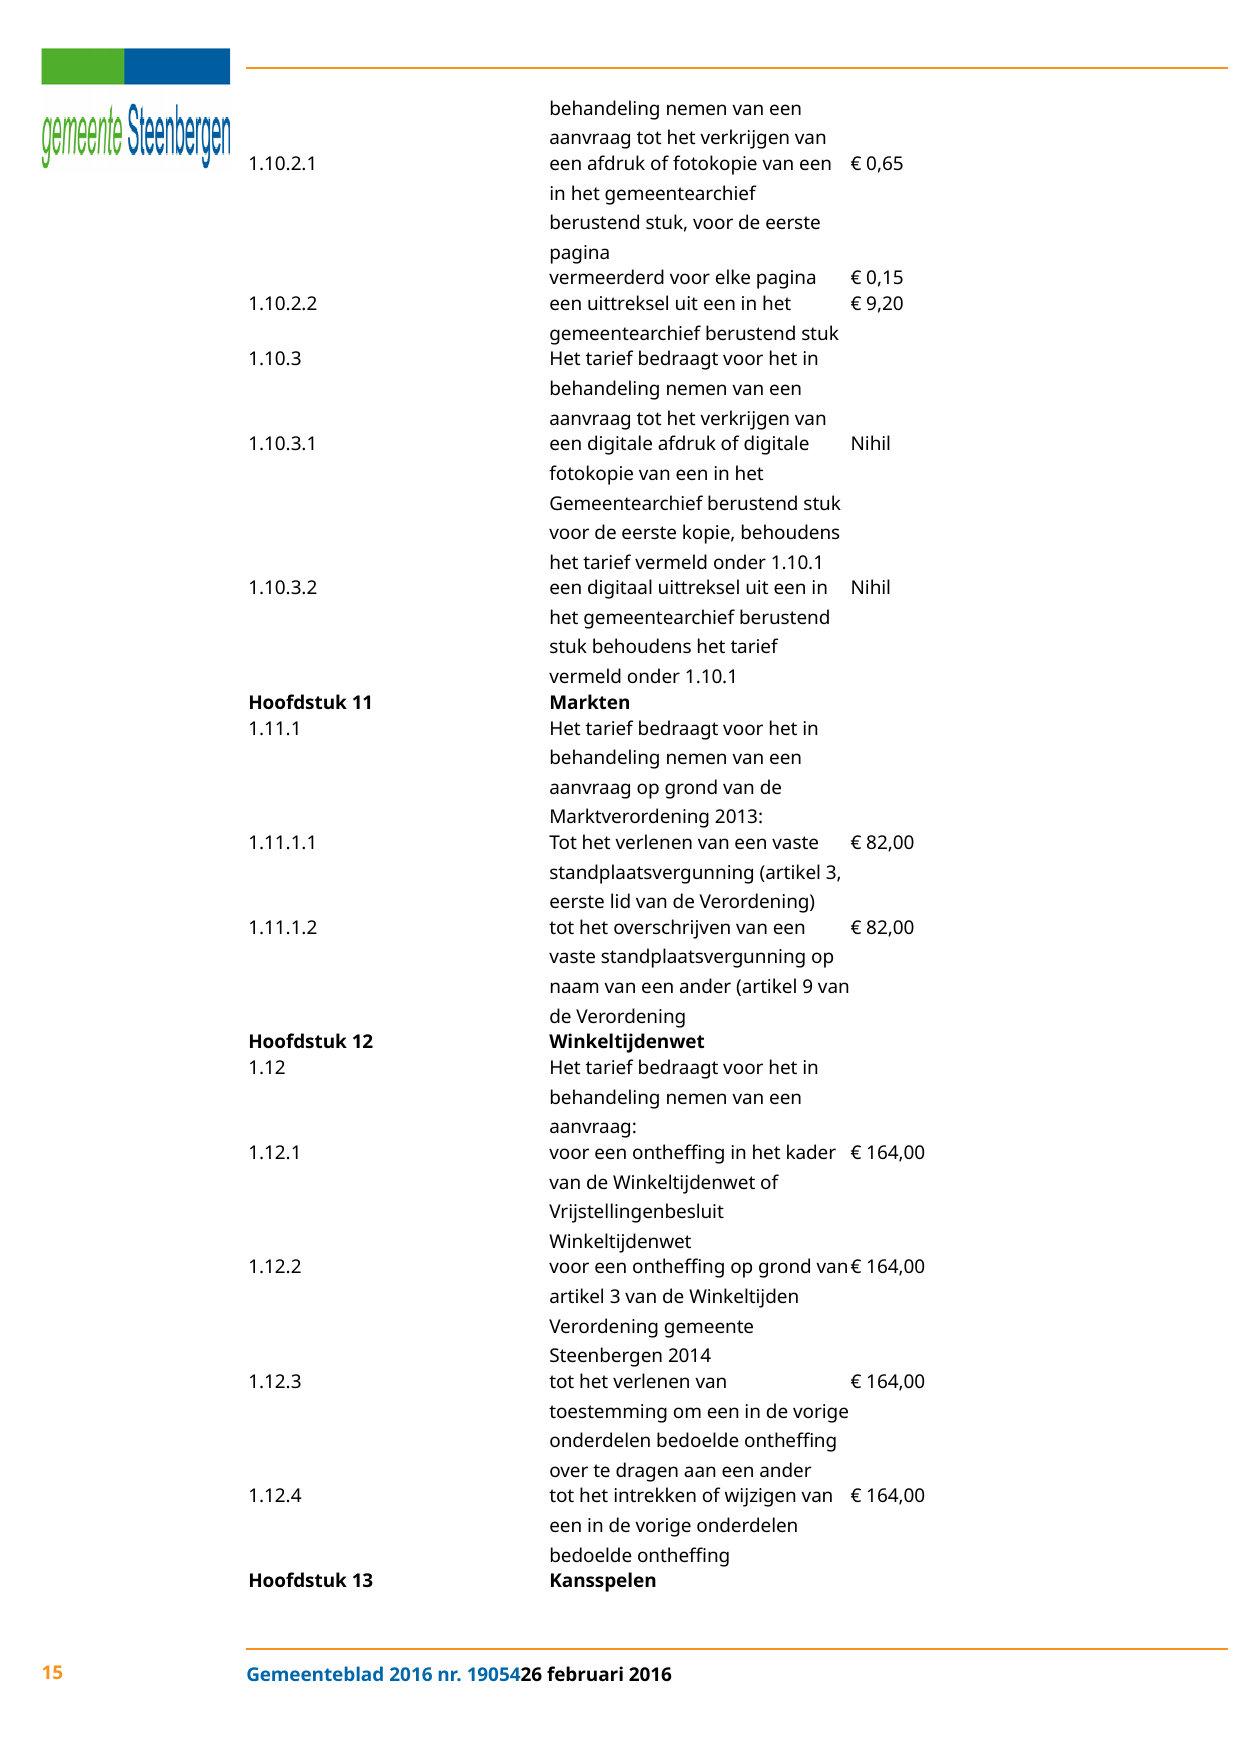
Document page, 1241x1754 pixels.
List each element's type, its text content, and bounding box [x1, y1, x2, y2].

table_cell Winkeltijdenwet [549, 1029, 850, 1054]
table_cell 1.11.1.2 [248, 914, 549, 1029]
table_cell 1.11.1.1 [248, 829, 549, 914]
table_cell behandeling nemen van een aanvraag tot het verkrijgen van [549, 95, 850, 150]
table_cell een afdruk of fotokopie van een in het gemeentearchief berustend stuk, voor de eerste pagina [549, 150, 850, 264]
table_cell [850, 689, 1152, 715]
table_cell Hoofdstuk 11 [248, 689, 549, 715]
table_cell [248, 265, 549, 290]
table_cell 1.10.3.1 [248, 431, 549, 574]
table_cell tot het verlenen van toestemming om een in de vorige onderdelen bedoelde ontheffing over te dragen aan een ander [549, 1368, 850, 1483]
table_cell 1.12.3 [248, 1368, 549, 1483]
table_cell Hoofdstuk 13 [248, 1568, 549, 1593]
table_cell [850, 346, 1152, 431]
table_cell Nihil [850, 575, 1152, 689]
table_cell Het tarief bedraagt voor het in behandeling nemen van een aanvraag: [549, 1054, 850, 1139]
table_cell [850, 1029, 1152, 1054]
table_cell tot het intrekken of wijzigen van een in de vorige onderdelen bedoelde ontheffing [549, 1483, 850, 1568]
table_cell 1.12.4 [248, 1483, 549, 1568]
table_cell Markten [549, 689, 850, 715]
table_cell een uittreksel uit een in het gemeentearchief berustend stuk [549, 290, 850, 346]
table_cell een digitale afdruk of digitale fotokopie van een in het Gemeentearchief berustend stuk voor de eerste kopie, behoudens het tarief vermeld onder 1.10.1 [549, 431, 850, 574]
table_cell Hoofdstuk 12 [248, 1029, 549, 1054]
table_cell 1.12.2 [248, 1254, 549, 1368]
table_cell 1.10.3.2 [248, 575, 549, 689]
table_cell € 164,00 [850, 1254, 1152, 1368]
table_cell € 164,00 [850, 1139, 1152, 1254]
table_cell [850, 715, 1152, 829]
table_cell € 0,15 [850, 265, 1152, 290]
picture [41, 47, 231, 172]
table_cell € 9,20 [850, 290, 1152, 346]
table_cell [850, 95, 1152, 150]
table_cell Kansspelen [549, 1568, 850, 1593]
table_cell € 164,00 [850, 1368, 1152, 1483]
table_cell Nihil [850, 431, 1152, 574]
table_cell € 164,00 [850, 1483, 1152, 1568]
table_cell voor een ontheffing in het kader van de Winkeltijdenwet of Vrijstellingenbesluit Winkeltijdenwet [549, 1139, 850, 1254]
table_cell [850, 1568, 1152, 1593]
table_cell voor een ontheffing op grond van artikel 3 van de Winkeltijden Verordening gemeente Steenbergen 2014 [549, 1254, 850, 1368]
table_cell 1.12 [248, 1054, 549, 1139]
table_cell [850, 1054, 1152, 1139]
table_cell Het tarief bedraagt voor het in behandeling nemen van een aanvraag op grond van de Marktverordening 2013: [549, 715, 850, 829]
table_cell 1.10.2.2 [248, 290, 549, 346]
table_cell 1.10.3 [248, 346, 549, 431]
table_cell 1.11.1 [248, 715, 549, 829]
table_cell [248, 95, 549, 150]
table_cell tot het overschrijven van een vaste standplaatsvergunning op naam van een ander (artikel 9 van de Verordening [549, 914, 850, 1029]
table_cell € 0,65 [850, 150, 1152, 264]
table_cell Het tarief bedraagt voor het in behandeling nemen van een aanvraag tot het verkrijgen van [549, 346, 850, 431]
table_cell een digitaal uittreksel uit een in het gemeentearchief berustend stuk behoudens het tarief vermeld onder 1.10.1 [549, 575, 850, 689]
table_cell € 82,00 [850, 914, 1152, 1029]
table_cell vermeerderd voor elke pagina [549, 265, 850, 290]
table_cell Tot het verlenen van een vaste standplaatsvergunning (artikel 3, eerste lid van de Verordening) [549, 829, 850, 914]
table_cell € 82,00 [850, 829, 1152, 914]
table_cell 1.10.2.1 [248, 150, 549, 264]
table_cell 1.12.1 [248, 1139, 549, 1254]
